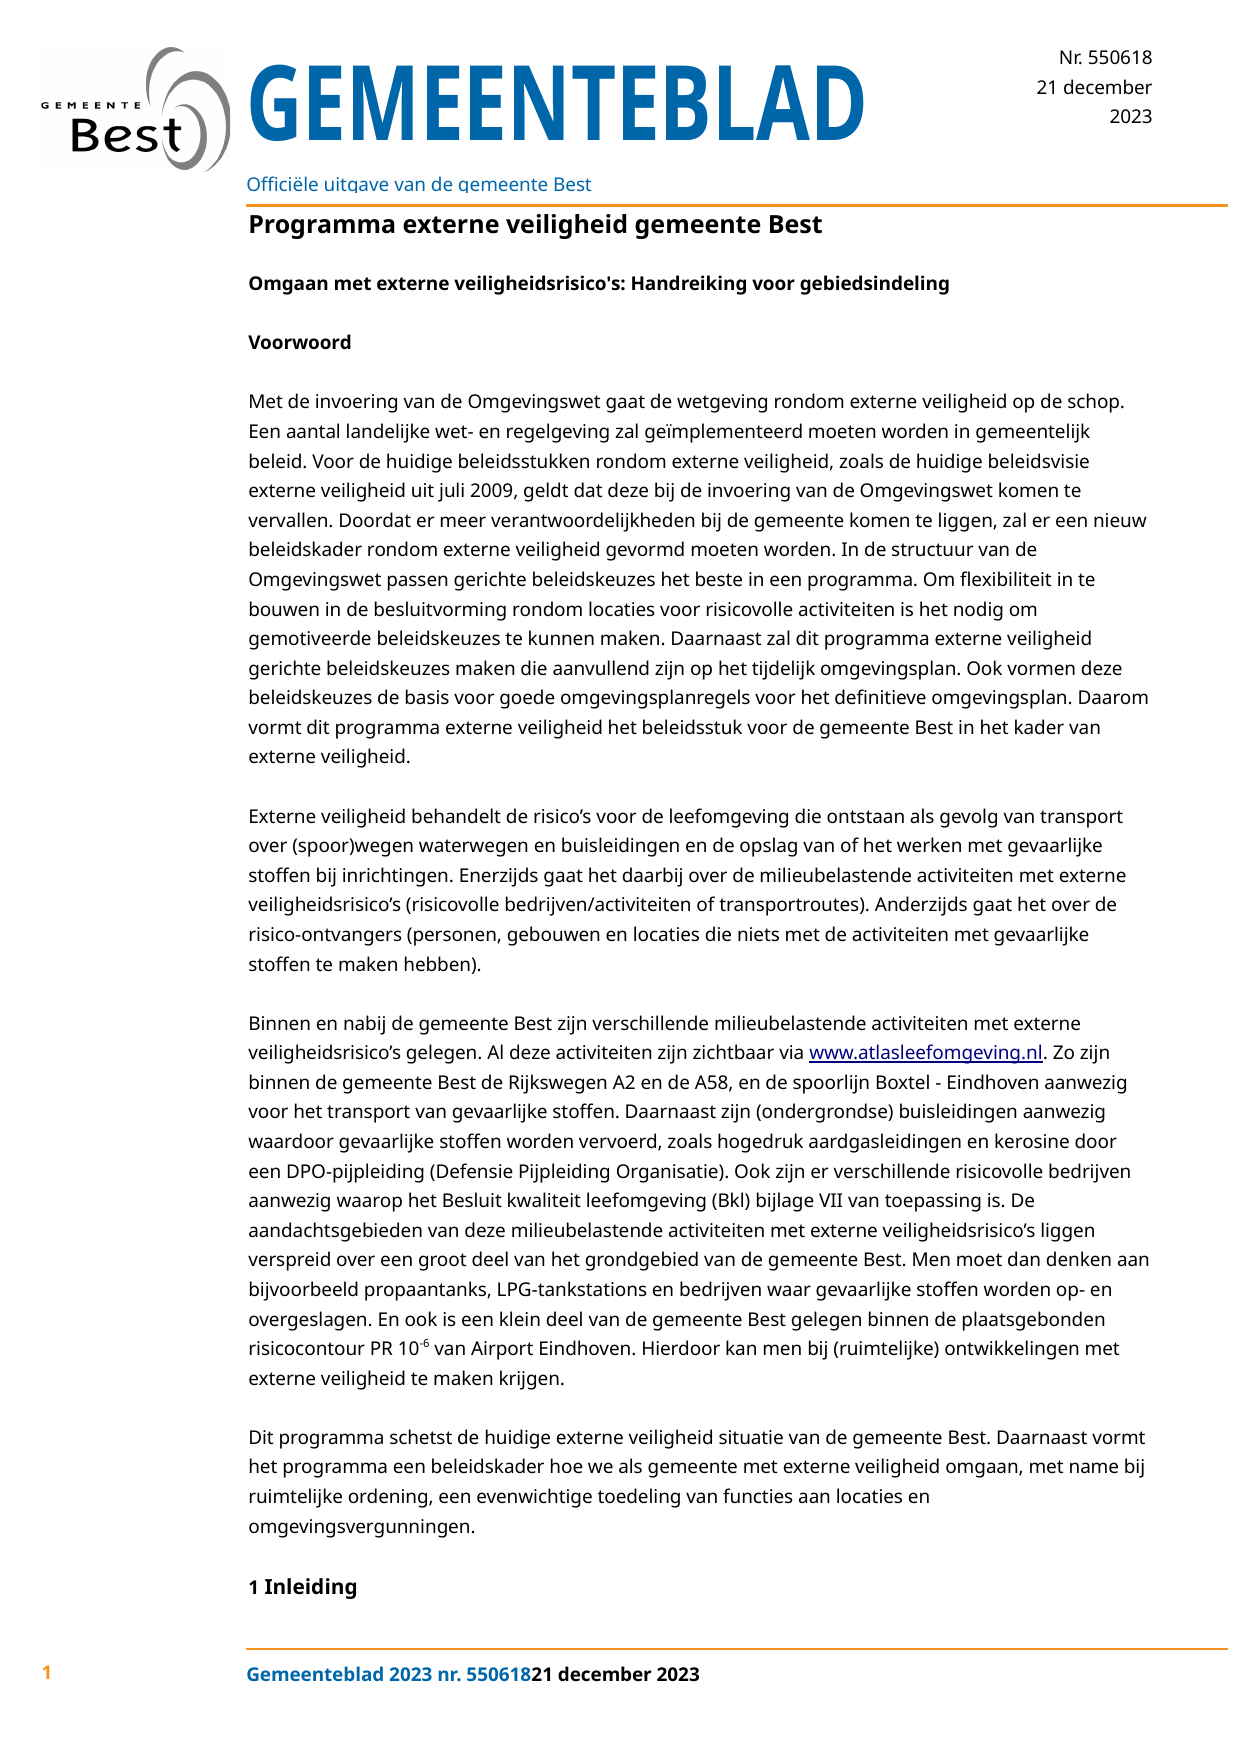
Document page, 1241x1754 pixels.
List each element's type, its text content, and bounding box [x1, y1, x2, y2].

text Programma externe veiligheid gemeente Best [248, 207, 1152, 241]
text Omgaan met externe veiligheidsrisico's: Handreiking voor gebiedsindeling [248, 270, 1152, 296]
text 1 Inleiding [248, 1572, 1152, 1600]
text Dit programma schetst de huidige externe veiligheid situatie van de gemeente Best. Daarnaast vormt het programma een beleidskader hoe we als gemeente met externe veiligheid omgaan, met name bij ruimtelijke ordening, een evenwichtige toedeling van functies aan locaties en omgevingsvergunningen. [248, 1424, 1152, 1538]
text Met de invoering van de Omgevingswet gaat de wetgeving rondom externe veiligheid op de schop. Een aantal landelijke wet- en regelgeving zal geïmplementeerd moeten worden in gemeentelijk beleid. Voor de huidige beleidsstukken rondom externe veiligheid, zoals de huidige beleidsvisie externe veiligheid uit juli 2009, geldt dat deze bij de invoering van de Omgevingswet komen te vervallen. Doordat er meer verantwoordelijkheden bij de gemeente komen te liggen, zal er een nieuw beleidskader rondom externe veiligheid gevormd moeten worden. In de structuur van de Omgevingswet passen gerichte beleidskeuzes het beste in een programma. Om flexibiliteit in te bouwen in de besluitvorming rondom locaties voor risicovolle activiteiten is het nodig om gemotiveerde beleidskeuzes te kunnen maken. Daarnaast zal dit programma externe veiligheid gerichte beleidskeuzes maken die aanvullend zijn op het tijdelijk omgevingsplan. Ook vormen deze beleidskeuzes de basis voor goede omgevingsplanregels voor het definitieve omgevingsplan. Daarom vormt dit programma externe veiligheid het beleidsstuk voor de gemeente Best in het kader van externe veiligheid. [248, 389, 1152, 769]
picture [41, 47, 231, 172]
text Externe veiligheid behandelt de risico’s voor de leefomgeving die ontstaan als gevolg van transport over (spoor)wegen waterwegen en buisleidingen en de opslag van of het werken met gevaarlijke stoffen bij inrichtingen. Enerzijds gaat het daarbij over de milieubelastende activiteiten met externe veiligheidsrisico’s (risicovolle bedrijven/activiteiten of transportroutes). Anderzijds gaat het over de risico-ontvangers (personen, gebouwen en locaties die niets met de activiteiten met gevaarlijke stoffen te maken hebben). [248, 803, 1152, 976]
text Binnen en nabij de gemeente Best zijn verschillende milieubelastende activiteiten met externe veiligheidsrisico’s gelegen. Al deze activiteiten zijn zichtbaar via www.atlasleefomgeving.nl. Zo zijn binnen de gemeente Best de Rijkswegen A2 en de A58, en de spoorlijn Boxtel - Eindhoven aanwezig voor het transport van gevaarlijke stoffen. Daarnaast zijn (ondergrondse) buisleidingen aanwezig waardoor gevaarlijke stoffen worden vervoerd, zoals hogedruk aardgasleidingen en kerosine door een DPO-pijpleiding (Defensie Pijpleiding Organisatie). Ook zijn er verschillende risicovolle bedrijven aanwezig waarop het Besluit kwaliteit leefomgeving (Bkl) bijlage VII van toepassing is. De aandachtsgebieden van deze milieubelastende activiteiten met externe veiligheidsrisico’s liggen verspreid over een groot deel van het grondgebied van de gemeente Best. Men moet dan denken aan bijvoorbeeld propaantanks, LPG-tankstations en bedrijven waar gevaarlijke stoffen worden op- en overgeslagen. En ook is een klein deel van de gemeente Best gelegen binnen de plaatsgebonden risicocontour PR 10-6 van Airport Eindhoven. Hierdoor kan men bij (ruimtelijke) ontwikkelingen met externe veiligheid te maken krijgen. [248, 1010, 1152, 1391]
text Voorwoord [248, 329, 1152, 355]
